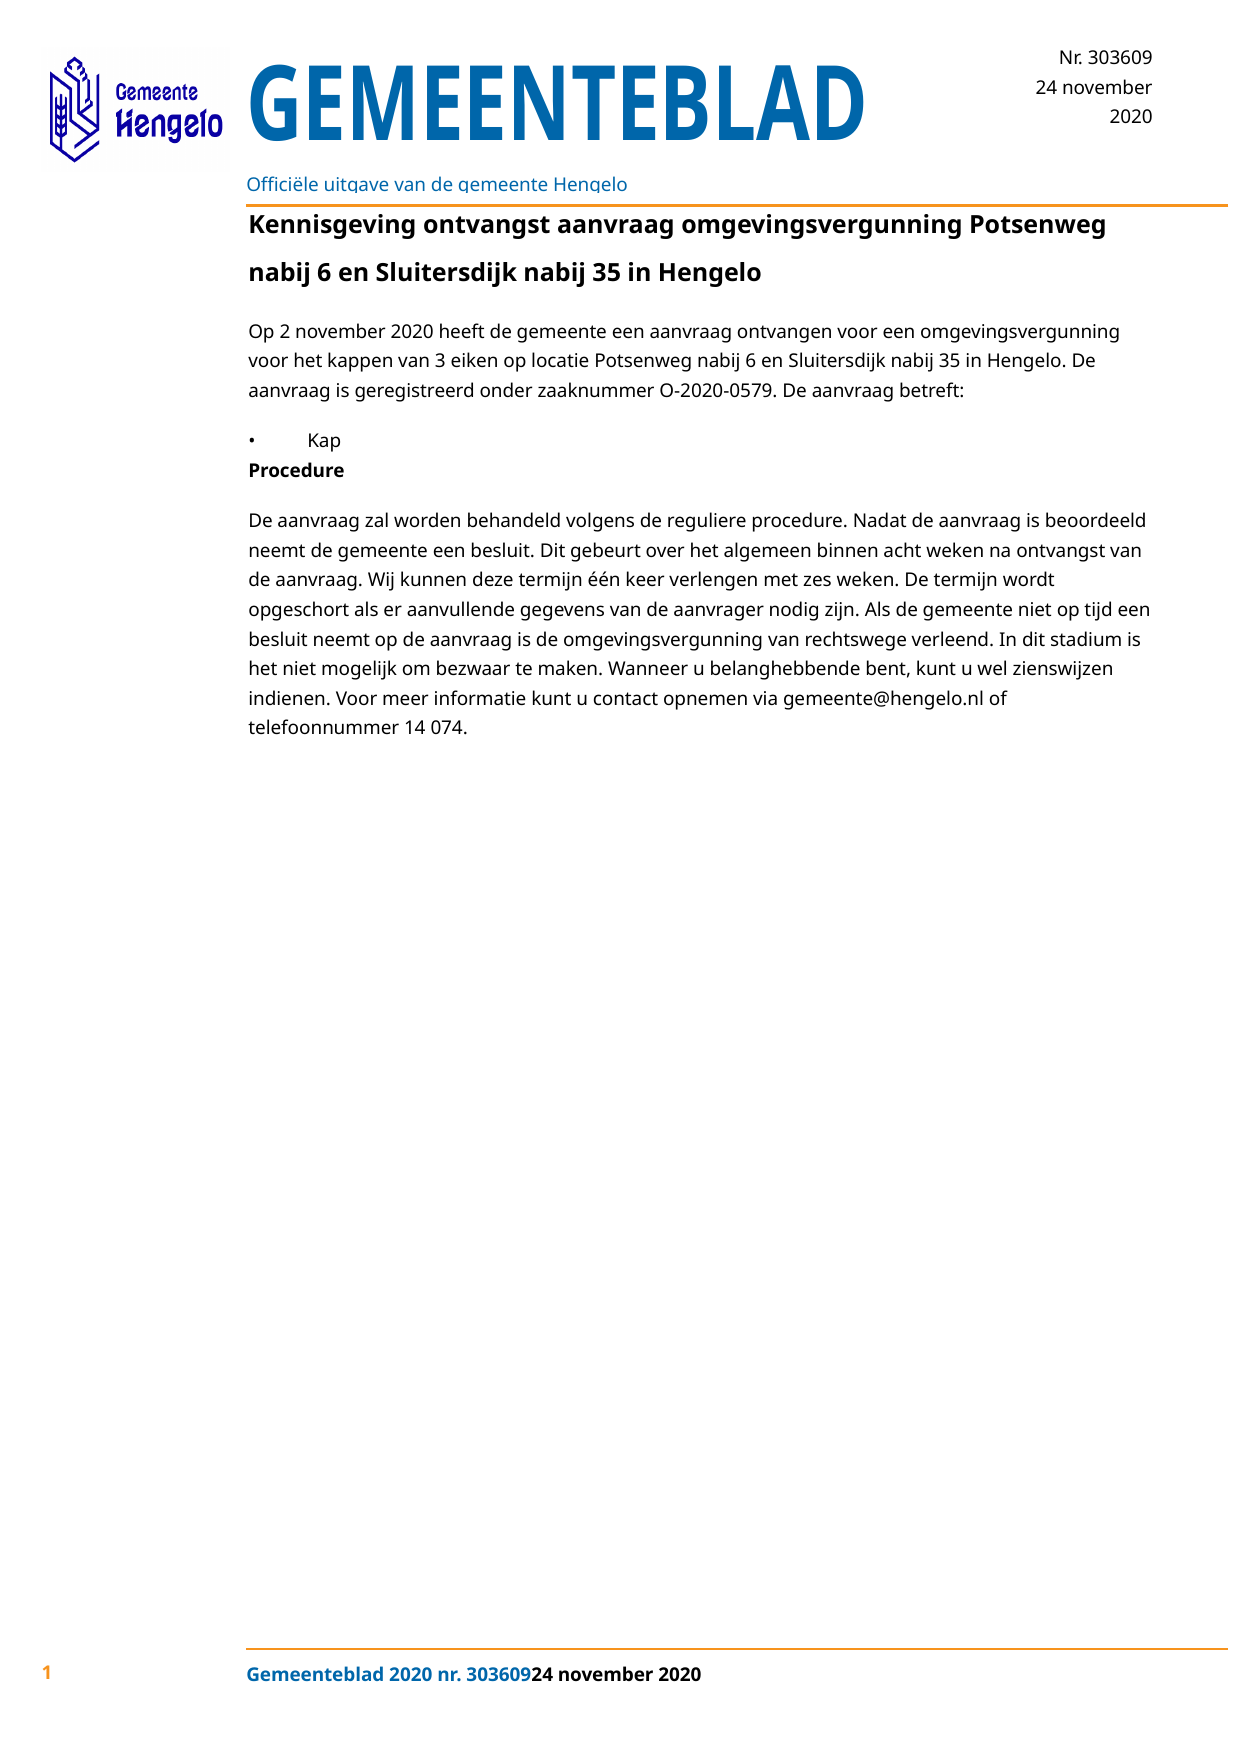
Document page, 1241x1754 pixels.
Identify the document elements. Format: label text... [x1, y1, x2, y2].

list Kap [248, 427, 1152, 453]
text Kennisgeving ontvangst aanvraag omgevingsvergunning Potsenweg nabij 6 en Sluitersdijk nabij 35 in Hengelo [248, 207, 1152, 288]
text Procedure [248, 457, 1152, 483]
picture [41, 47, 231, 172]
text De aanvraag zal worden behandeld volgens de reguliere procedure. Nadat de aanvraag is beoordeeld neemt de gemeente een besluit. Dit gebeurt over het algemeen binnen acht weken na ontvangst van de aanvraag. Wij kunnen deze termijn één keer verlengen met zes weken. De termijn wordt opgeschort als er aanvullende gegevens van de aanvrager nodig zijn. Als de gemeente niet op tijd een besluit neemt op de aanvraag is de omgevingsvergunning van rechtswege verleend. In dit stadium is het niet mogelijk om bezwaar te maken. Wanneer u belanghebbende bent, kunt u wel zienswijzen indienen. Voor meer informatie kunt u contact opnemen via gemeente@hengelo.nl of telefoonnummer 14 074. [248, 507, 1152, 740]
text Op 2 november 2020 heeft de gemeente een aanvraag ontvangen voor een omgevingsvergunning voor het kappen van 3 eiken op locatie Potsenweg nabij 6 en Sluitersdijk nabij 35 in Hengelo. De aanvraag is geregistreerd onder zaaknummer O-2020-0579. De aanvraag betreft: [248, 318, 1152, 403]
